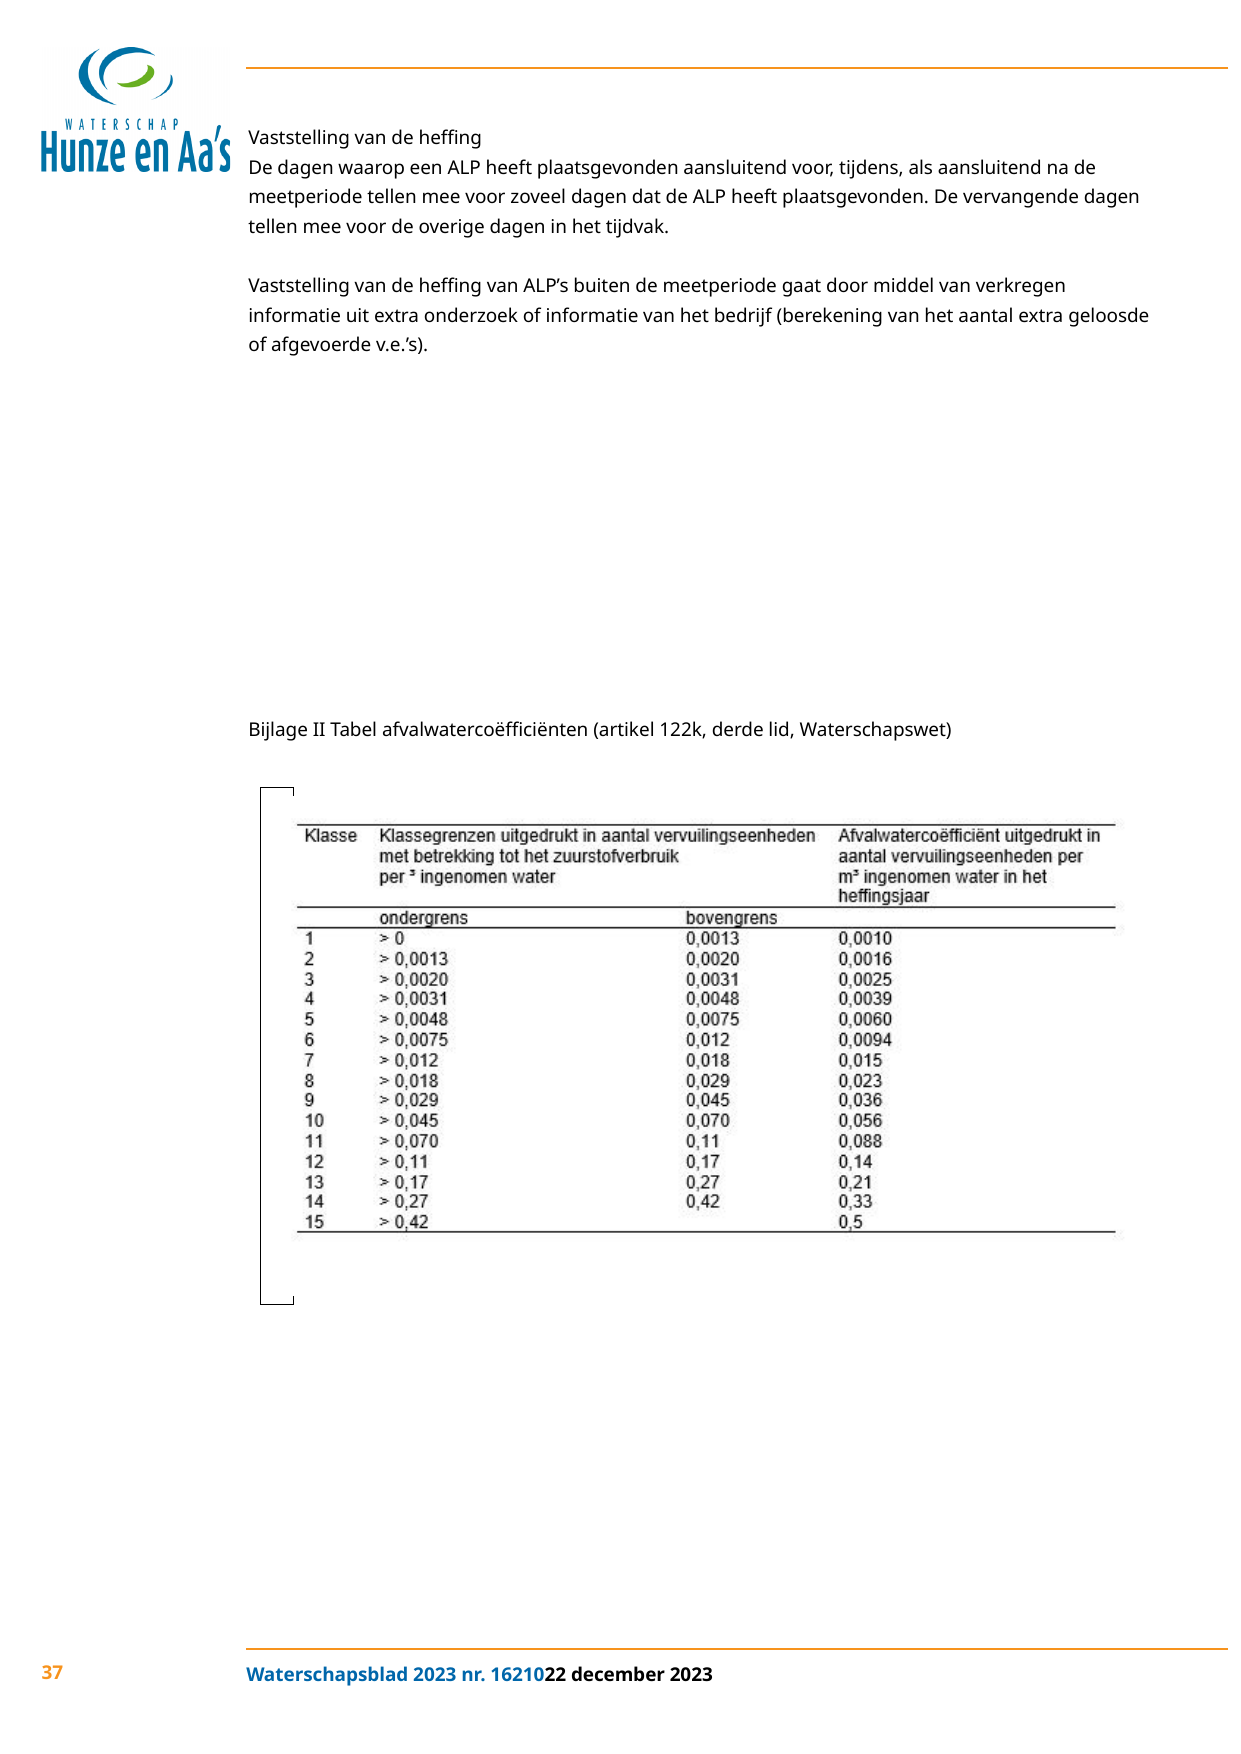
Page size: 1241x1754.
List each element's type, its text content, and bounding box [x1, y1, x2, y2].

picture [268, 796, 1173, 1296]
text Vaststelling van de heffing van ALP’s buiten de meetperiode gaat door middel van verkregen informatie uit extra onderzoek of informatie van het bedrijf (berekening van het aantal extra geloosde of afgevoerde v.e.’s). [248, 272, 1152, 357]
text Vaststelling van de heffing [248, 124, 1152, 150]
picture [41, 47, 231, 172]
text De dagen waarop een ALP heeft plaatsgevonden aansluitend voor, tijdens, als aansluitend na de meetperiode tellen mee voor zoveel dagen dat de ALP heeft plaatsgevonden. De vervangende dagen tellen mee voor de overige dagen in het tijdvak. [248, 154, 1152, 239]
picture [183, 163, 191, 172]
picture [226, 145, 231, 156]
picture [47, 154, 51, 172]
text Bijlage II Tabel afvalwatercoëfficiënten (artikel 122k, derde lid, Waterschapswet) [248, 716, 1152, 742]
